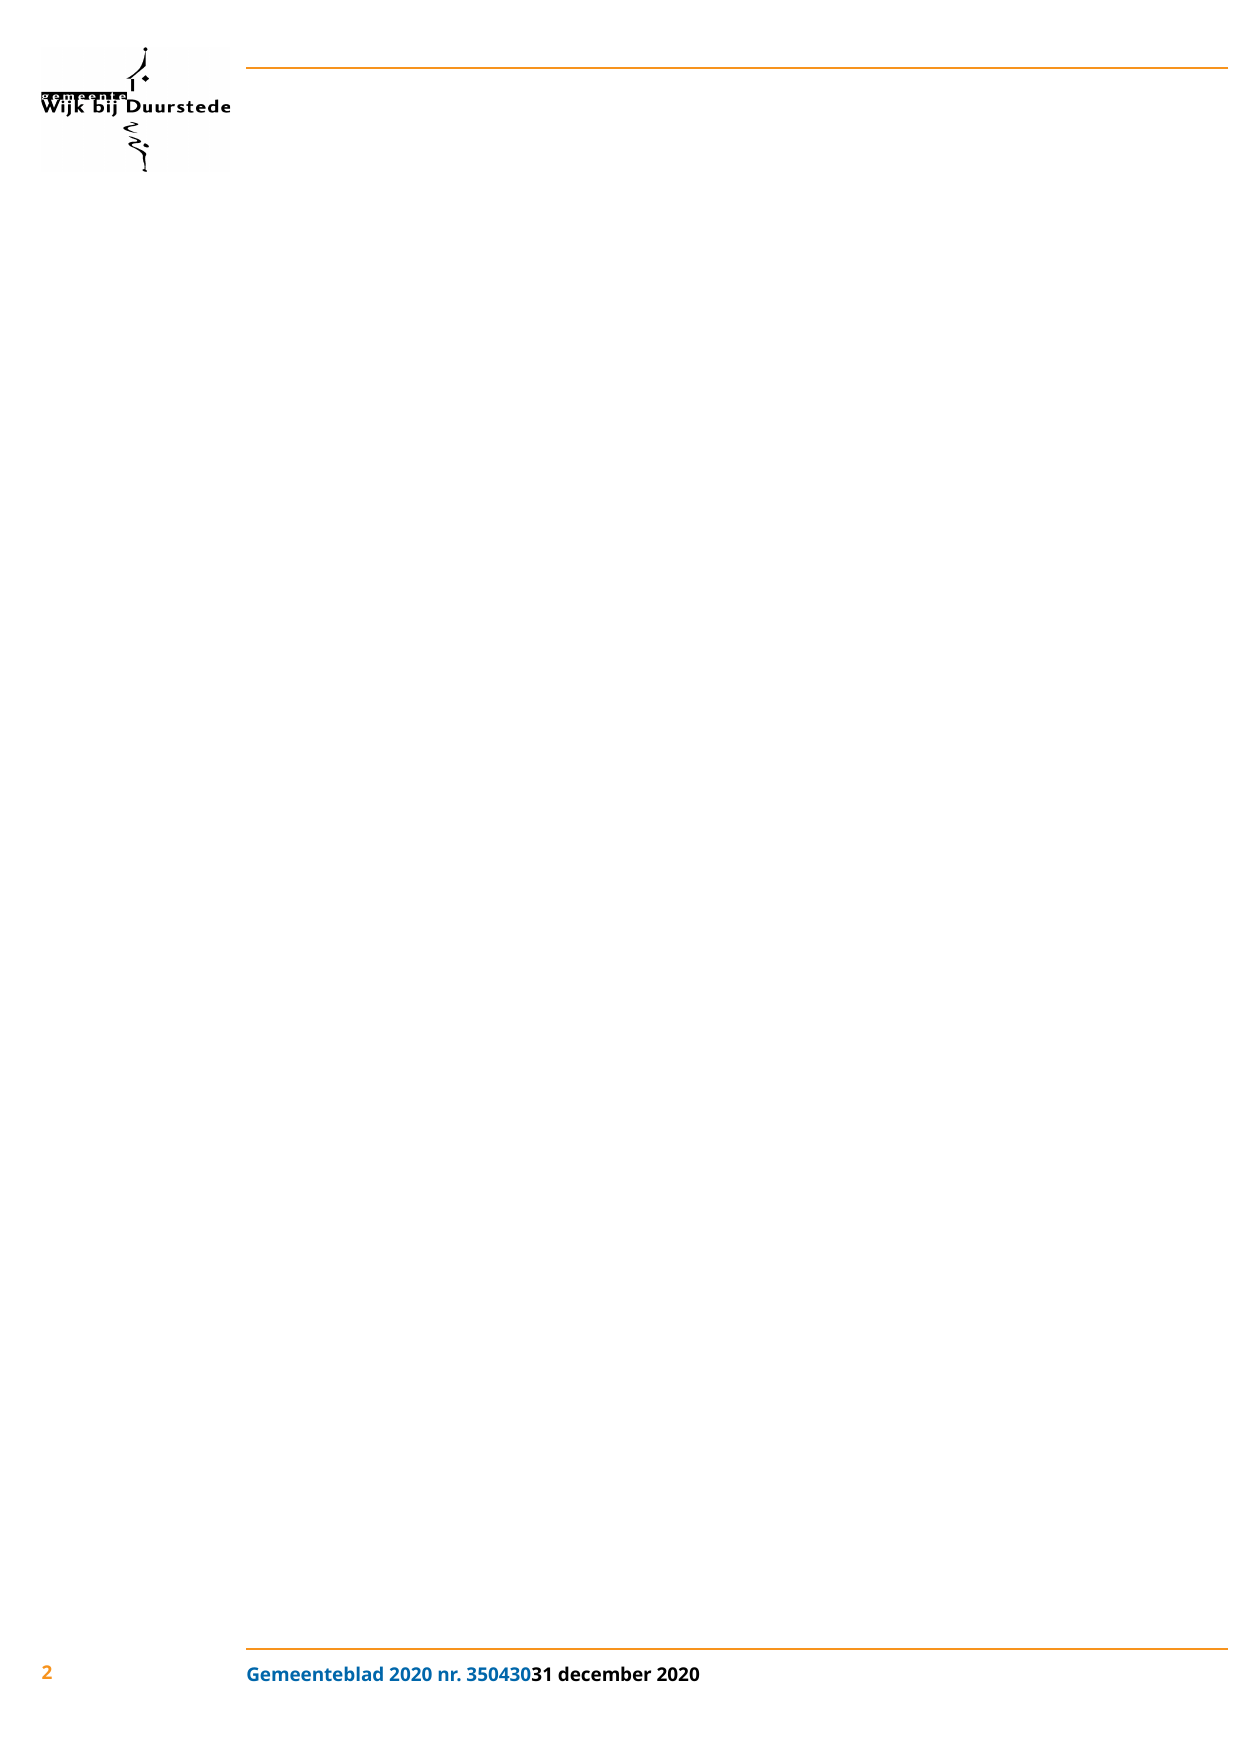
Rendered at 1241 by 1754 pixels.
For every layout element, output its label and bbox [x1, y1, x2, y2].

picture [41, 47, 231, 172]
